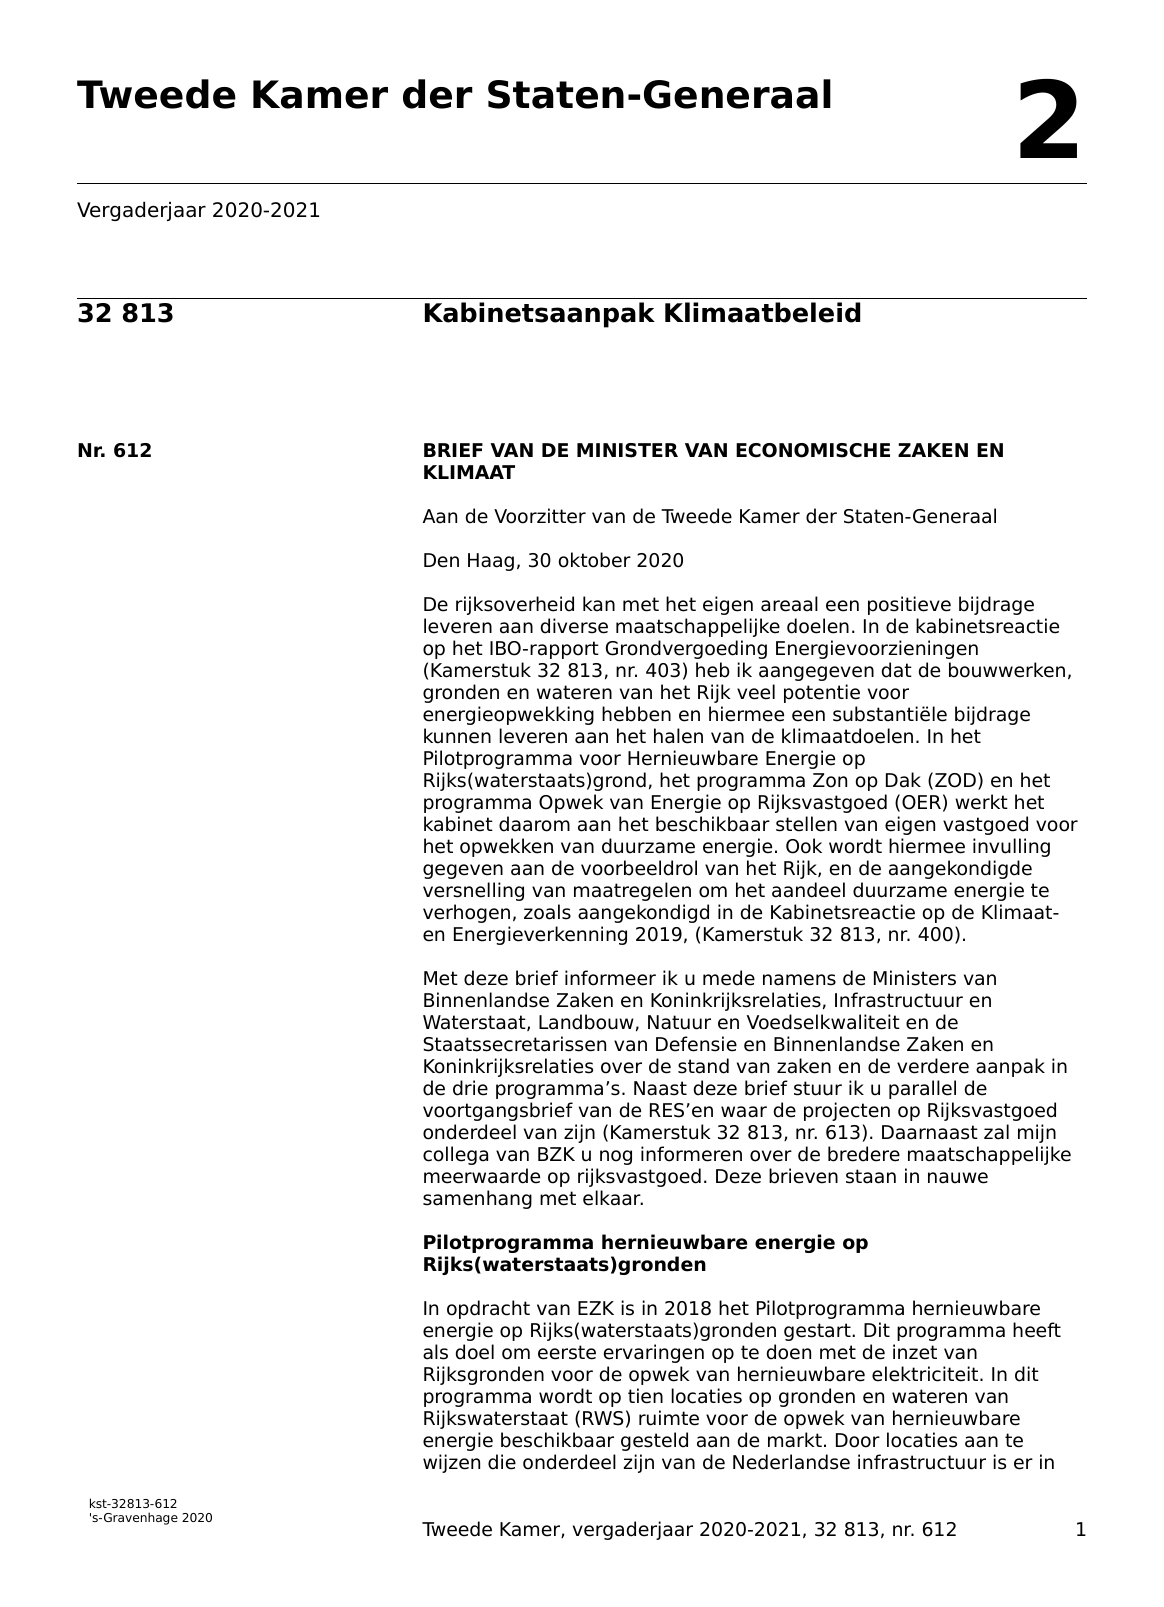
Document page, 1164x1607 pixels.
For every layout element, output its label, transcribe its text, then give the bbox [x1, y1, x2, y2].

text Met deze brief informeer ik u mede namens de Ministers van Binnenlandse Zaken en Koninkrijksrelaties, Infrastructuur en Waterstaat, Landbouw, Natuur en Voedselkwaliteit en de Staatssecretarissen van Defensie en Binnenlandse Zaken en Koninkrijksrelaties over de stand van zaken en de verdere aanpak in de drie programma’s. Naast deze brief stuur ik u parallel de voortgangsbrief van de RES’en waar de projecten op Rijksvastgoed onderdeel van zijn (Kamerstuk 32 813, nr. 613). Daarnaast zal mijn collega van BZK u nog informeren over de bredere maatschappelijke meerwaarde op rijksvastgoed. Deze brieven staan in nauwe samenhang met elkaar. [422, 968, 1087, 1210]
text De rijksoverheid kan met het eigen areaal een positieve bijdrage leveren aan diverse maatschappelijke doelen. In de kabinetsreactie op het IBO-rapport Grondvergoeding Energievoorzieningen (Kamerstuk 32 813, nr. 403) heb ik aangegeven dat de bouwwerken, gronden en wateren van het Rijk veel potentie voor energieopwekking hebben en hiermee een substantiële bijdrage kunnen leveren aan het halen van de klimaatdoelen. In het Pilotprogramma voor Hernieuwbare Energie op Rijks(waterstaats)grond, het programma Zon op Dak (ZOD) en het programma Opwek van Energie op Rijksvastgoed (OER) werkt het kabinet daarom aan het beschikbaar stellen van eigen vastgoed voor het opwekken van duurzame energie. Ook wordt hiermee invulling gegeven aan de voorbeeldrol van het Rijk, en de aangekondigde versnelling van maatregelen om het aandeel duurzame energie te verhogen, zoals aangekondigd in de Kabinetsreactie op de Klimaat- en Energieverkenning 2019, (Kamerstuk 32 813, nr. 400). [422, 594, 1087, 946]
text Den Haag, 30 oktober 2020 [422, 550, 1087, 572]
table_cell Vergaderjaar 2020-2021 [77, 184, 1087, 298]
text 's-Gravenhage 2020 [88, 1511, 323, 1525]
subtitle Pilotprogramma hernieuwbare energie op Rijks(waterstaats)gronden [422, 1232, 1087, 1276]
table_header Tweede Kamer der Staten-Generaal [77, 59, 886, 183]
text Aan de Voorzitter van de Tweede Kamer der Staten-Generaal [422, 506, 1087, 528]
table_header 2 [886, 59, 1087, 183]
text In opdracht van EZK is in 2018 het Pilotprogramma hernieuwbare energie op Rijks(waterstaats)gronden gestart. Dit programma heeft als doel om eerste ervaringen op te doen met de inzet van Rijksgronden voor de opwek van hernieuwbare elektriciteit. In dit programma wordt op tien locaties op gronden en wateren van Rijkswaterstaat (RWS) ruimte voor de opwek van hernieuwbare energie beschikbaar gesteld aan de markt. Door locaties aan te wijzen die onderdeel zijn van de Nederlandse infrastructuur is er in [422, 1298, 1087, 1474]
subtitle Nr. 612 BRIEF VAN DE MINISTER VAN ECONOMISCHE ZAKEN EN KLIMAAT [77, 440, 1087, 484]
subtitle 32 813 Kabinetsaanpak Klimaatbeleid [77, 299, 1087, 329]
text kst-32813-612 [88, 1497, 323, 1511]
